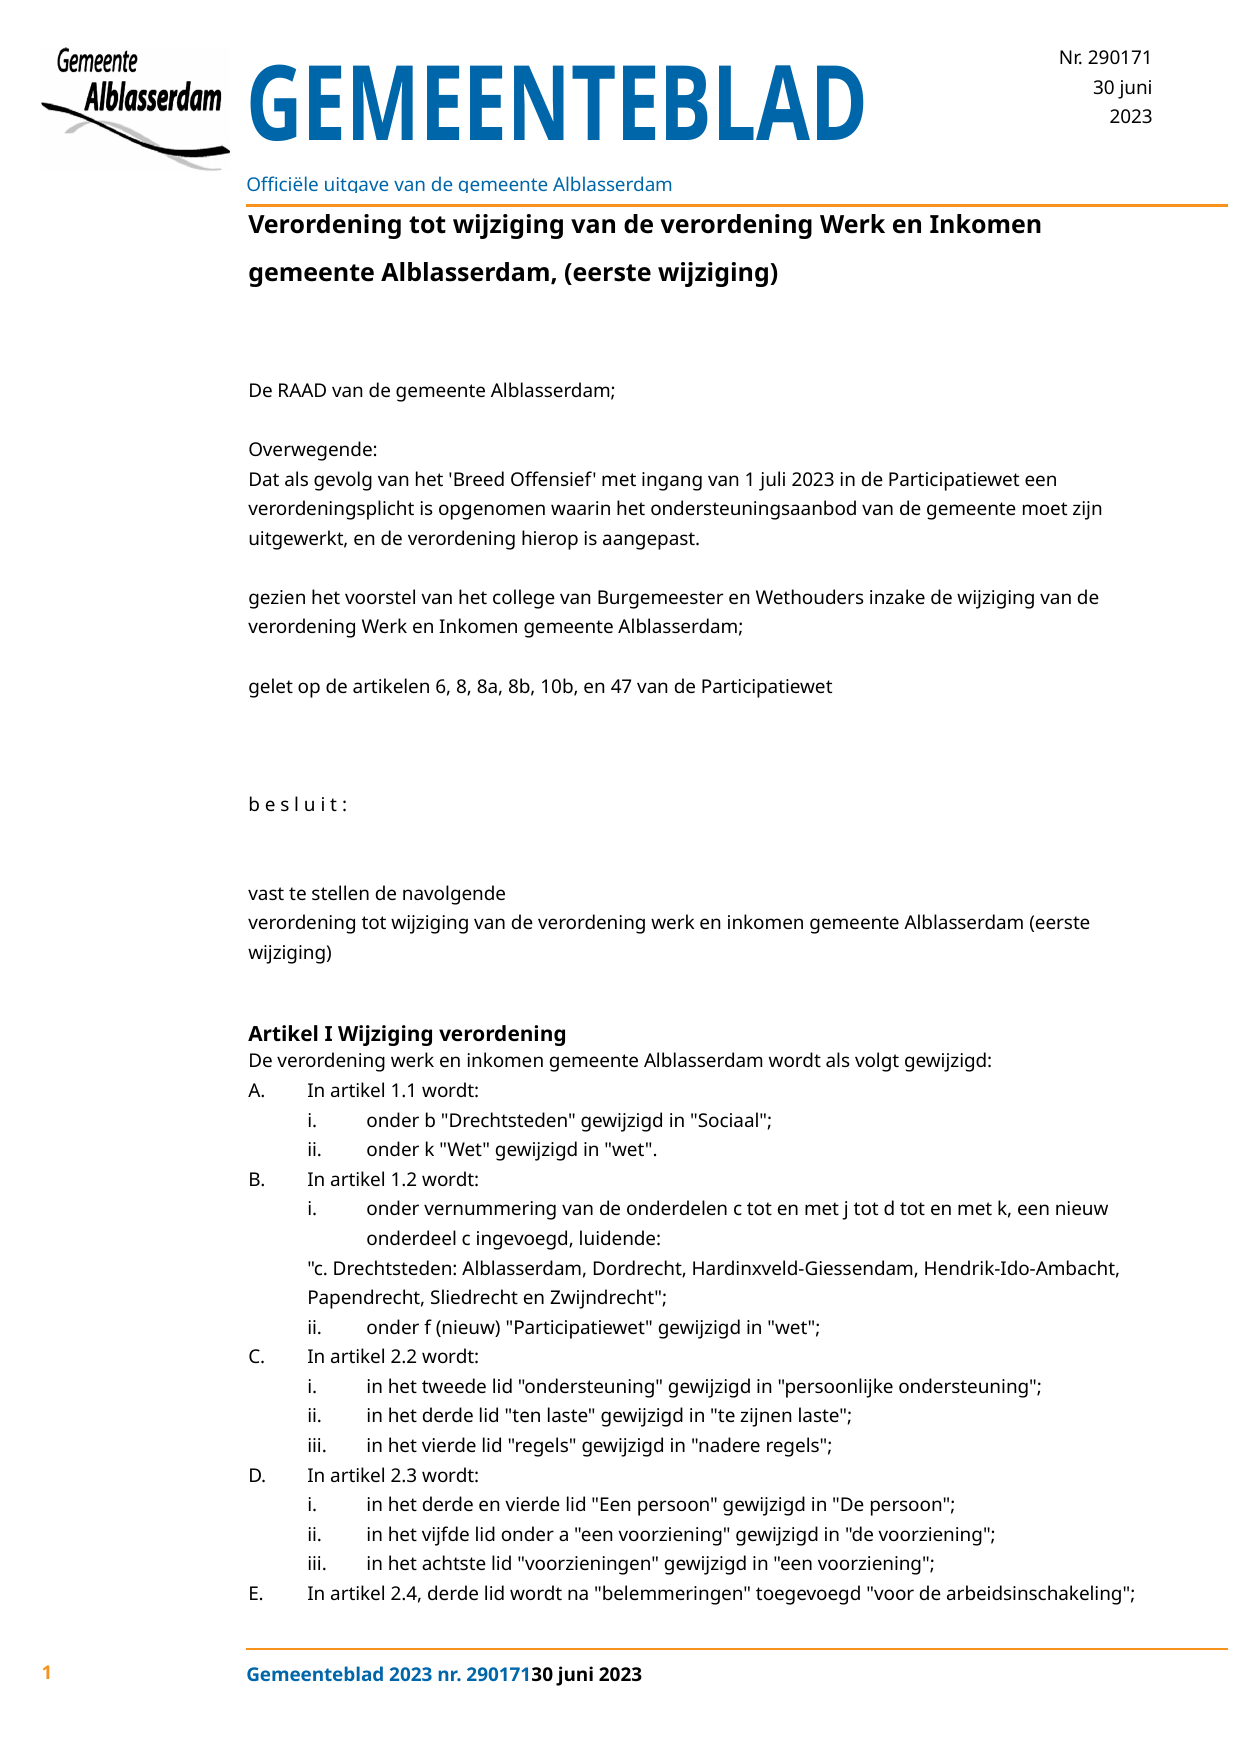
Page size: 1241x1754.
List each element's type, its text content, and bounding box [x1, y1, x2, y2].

list onder b "Drechtsteden" gewijzigd in "Sociaal"; [307, 1107, 1152, 1132]
text vast te stellen de navolgende [248, 880, 1152, 906]
list onder f (nieuw) "Participatiewet" gewijzigd in "wet"; [307, 1314, 1152, 1339]
text gezien het voorstel van het college van Burgemeester en Wethouders inzake de wijziging van de verordening Werk en Inkomen gemeente Alblasserdam; [248, 584, 1152, 639]
text Overwegende: [248, 436, 1152, 462]
list in het derde en vierde lid "Een persoon" gewijzigd in "De persoon"; [307, 1491, 1152, 1517]
picture [41, 47, 231, 172]
text De RAAD van de gemeente Alblasserdam; [248, 377, 1152, 403]
text De verordening werk en inkomen gemeente Alblasserdam wordt als volgt gewijzigd: [248, 1048, 1152, 1073]
list in het derde lid "ten laste" gewijzigd in "te zijnen laste"; [307, 1403, 1152, 1428]
text Dat als gevolg van het 'Breed Offensief' met ingang van 1 juli 2023 in de Participatiewet een verordeningsplicht is opgenomen waarin het ondersteuningsaanbod van de gemeente moet zijn uitgewerkt, en de verordening hierop is aangepast. [248, 466, 1152, 551]
list In artikel 1.1 wordt: [248, 1077, 1152, 1103]
text gelet op de artikelen 6, 8, 8a, 8b, 10b, en 47 van de Participatiewet [248, 673, 1152, 699]
list In artikel 2.4, derde lid wordt na "belemmeringen" toegevoegd "voor de arbeidsinschakeling"; [248, 1580, 1152, 1606]
list onder k "Wet" gewijzigd in "wet". [307, 1136, 1152, 1162]
list in het tweede lid "ondersteuning" gewijzigd in "persoonlijke ondersteuning"; [307, 1373, 1152, 1399]
text Verordening tot wijziging van de verordening Werk en Inkomen gemeente Alblasserdam, (eerste wijziging) [248, 207, 1152, 288]
list in het vierde lid "regels" gewijzigd in "nadere regels"; [307, 1432, 1152, 1458]
list in het achtste lid "voorzieningen" gewijzigd in "een voorziening"; [307, 1551, 1152, 1576]
list In artikel 2.3 wordt: [248, 1462, 1152, 1487]
text verordening tot wijziging van de verordening werk en inkomen gemeente Alblasserdam (eerste wijziging) [248, 909, 1152, 965]
list in het vijfde lid onder a "een voorziening" gewijzigd in "de voorziening"; [307, 1521, 1152, 1547]
text Artikel I Wijziging verordening [248, 1019, 1152, 1048]
list In artikel 1.2 wordt: [248, 1166, 1152, 1192]
list onder vernummering van de onderdelen c tot en met j tot d tot en met k, een nieuw onderdeel c ingevoegd, luidende: [307, 1196, 1152, 1251]
list "c. Drechtsteden: Alblasserdam, Dordrecht, Hardinxveld-Giessendam, Hendrik-Ido-Ambacht, Papendrecht, Sliedrecht en Zwijndrecht"; [248, 1255, 1152, 1310]
text b e s l u i t : [248, 791, 1152, 817]
list In artikel 2.2 wordt: [248, 1343, 1152, 1369]
